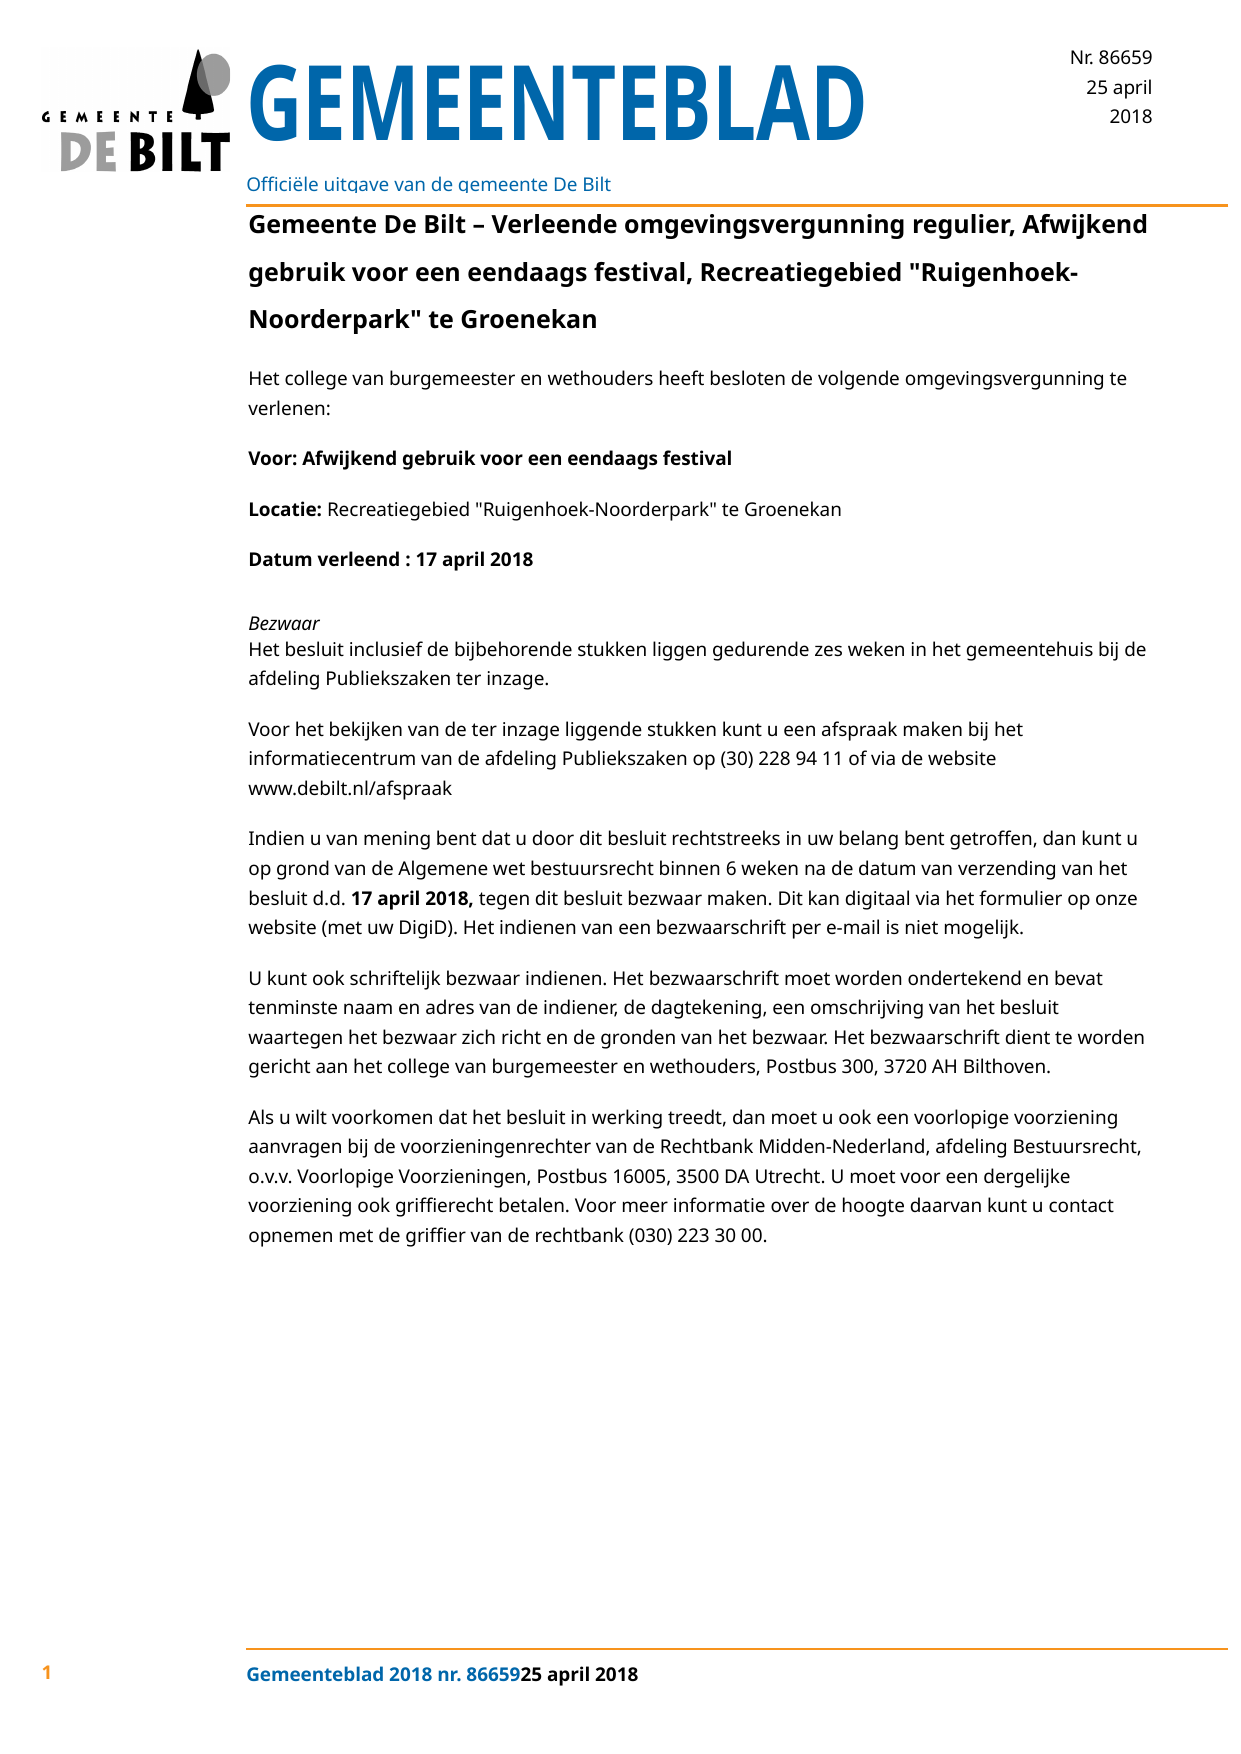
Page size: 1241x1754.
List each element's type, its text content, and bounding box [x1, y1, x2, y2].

text Als u wilt voorkomen dat het besluit in werking treedt, dan moet u ook een voorlopige voorziening aanvragen bij de voorzieningenrechter van de Rechtbank Midden-Nederland, afdeling Bestuursrecht, o.v.v. Voorlopige Voorzieningen, Postbus 16005, 3500 DA Utrecht. U moet voor een dergelijke voorziening ook griffierecht betalen. Voor meer informatie over de hoogte daarvan kunt u contact opnemen met de griffier van de rechtbank (030) 223 30 00. [248, 1104, 1152, 1248]
text U kunt ook schriftelijk bezwaar indienen. Het bezwaarschrift moet worden ondertekend en bevat tenminste naam en adres van de indiener, de dagtekening, een omschrijving van het besluit waartegen het bezwaar zich richt en de gronden van het bezwaar. Het bezwaarschrift dient te worden gericht aan het college van burgemeester en wethouders, Postbus 300, 3720 AH Bilthoven. [248, 965, 1152, 1079]
text Datum verleend : 17 april 2018 [248, 546, 1152, 572]
text Het college van burgemeester en wethouders heeft besloten de volgende omgevingsvergunning te verlenen: [248, 366, 1152, 421]
text Bezwaar [248, 610, 1152, 636]
text Gemeente De Bilt – Verleende omgevingsvergunning regulier, Afwijkend gebruik voor een eendaags festival, Recreatiegebied "Ruigenhoek-Noorderpark" te Groenekan [248, 207, 1152, 336]
text Het besluit inclusief de bijbehorende stukken liggen gedurende zes weken in het gemeentehuis bij de afdeling Publiekszaken ter inzage. [248, 636, 1152, 691]
text Voor het bekijken van de ter inzage liggende stukken kunt u een afspraak maken bij het informatiecentrum van de afdeling Publiekszaken op (30) 228 94 11 of via de website www.debilt.nl/afspraak [248, 716, 1152, 801]
text Voor: Afwijkend gebruik voor een eendaags festival [248, 446, 1152, 471]
text Indien u van mening bent dat u door dit besluit rechtstreeks in uw belang bent getroffen, dan kunt u op grond van de Algemene wet bestuursrecht binnen 6 weken na de datum van verzending van het besluit d.d. 17 april 2018, tegen dit besluit bezwaar maken. Dit kan digitaal via het formulier op onze website (met uw DigiD). Het indienen van een bezwaarschrift per e-mail is niet mogelijk. [248, 826, 1152, 940]
text Locatie: Recreatiegebied "Ruigenhoek-Noorderpark" te Groenekan [248, 496, 1152, 522]
picture [41, 47, 231, 172]
